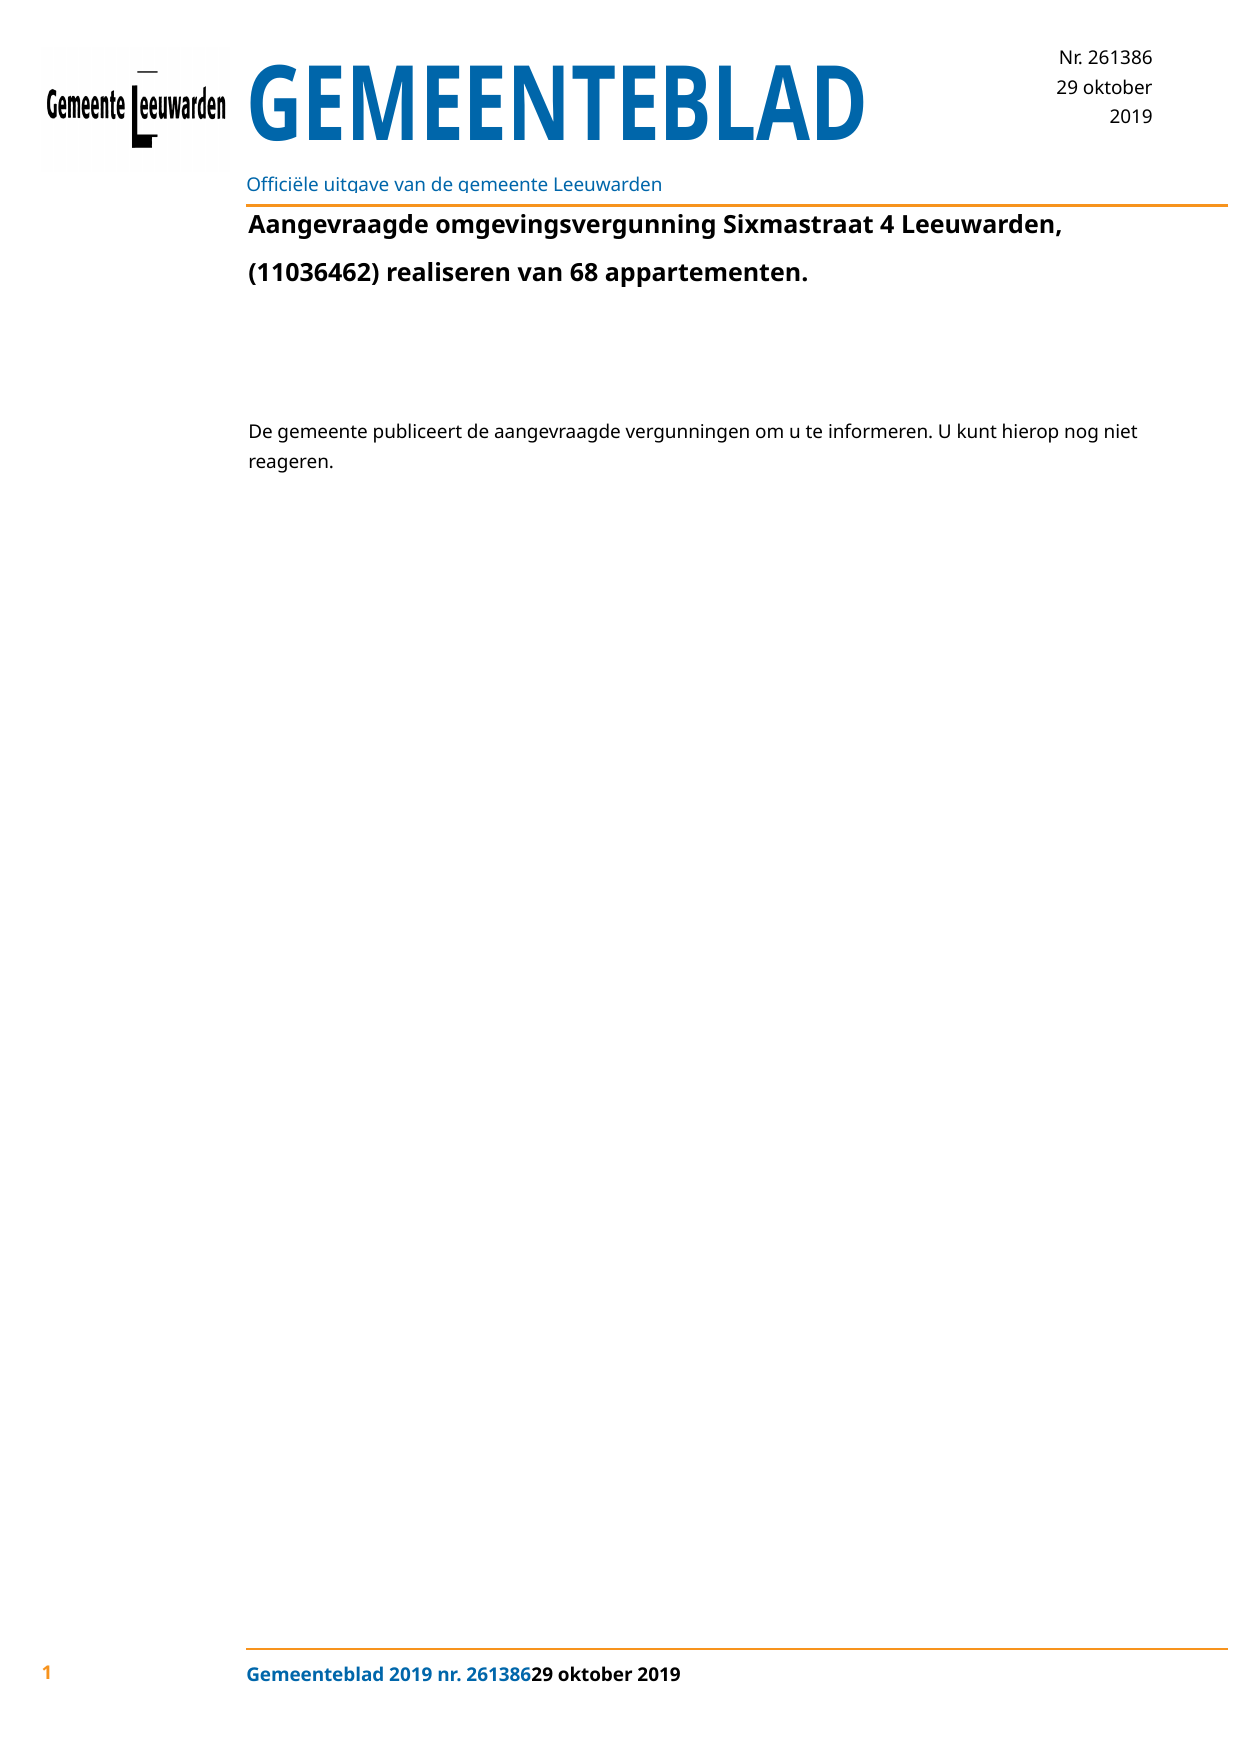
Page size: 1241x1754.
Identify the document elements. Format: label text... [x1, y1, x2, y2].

text Aangevraagde omgevingsvergunning Sixmastraat 4 Leeuwarden, (11036462) realiseren van 68 appartementen. [248, 207, 1152, 288]
text De gemeente publiceert de aangevraagde vergunningen om u te informeren. U kunt hierop nog niet reageren. [248, 419, 1152, 474]
picture [41, 47, 231, 172]
